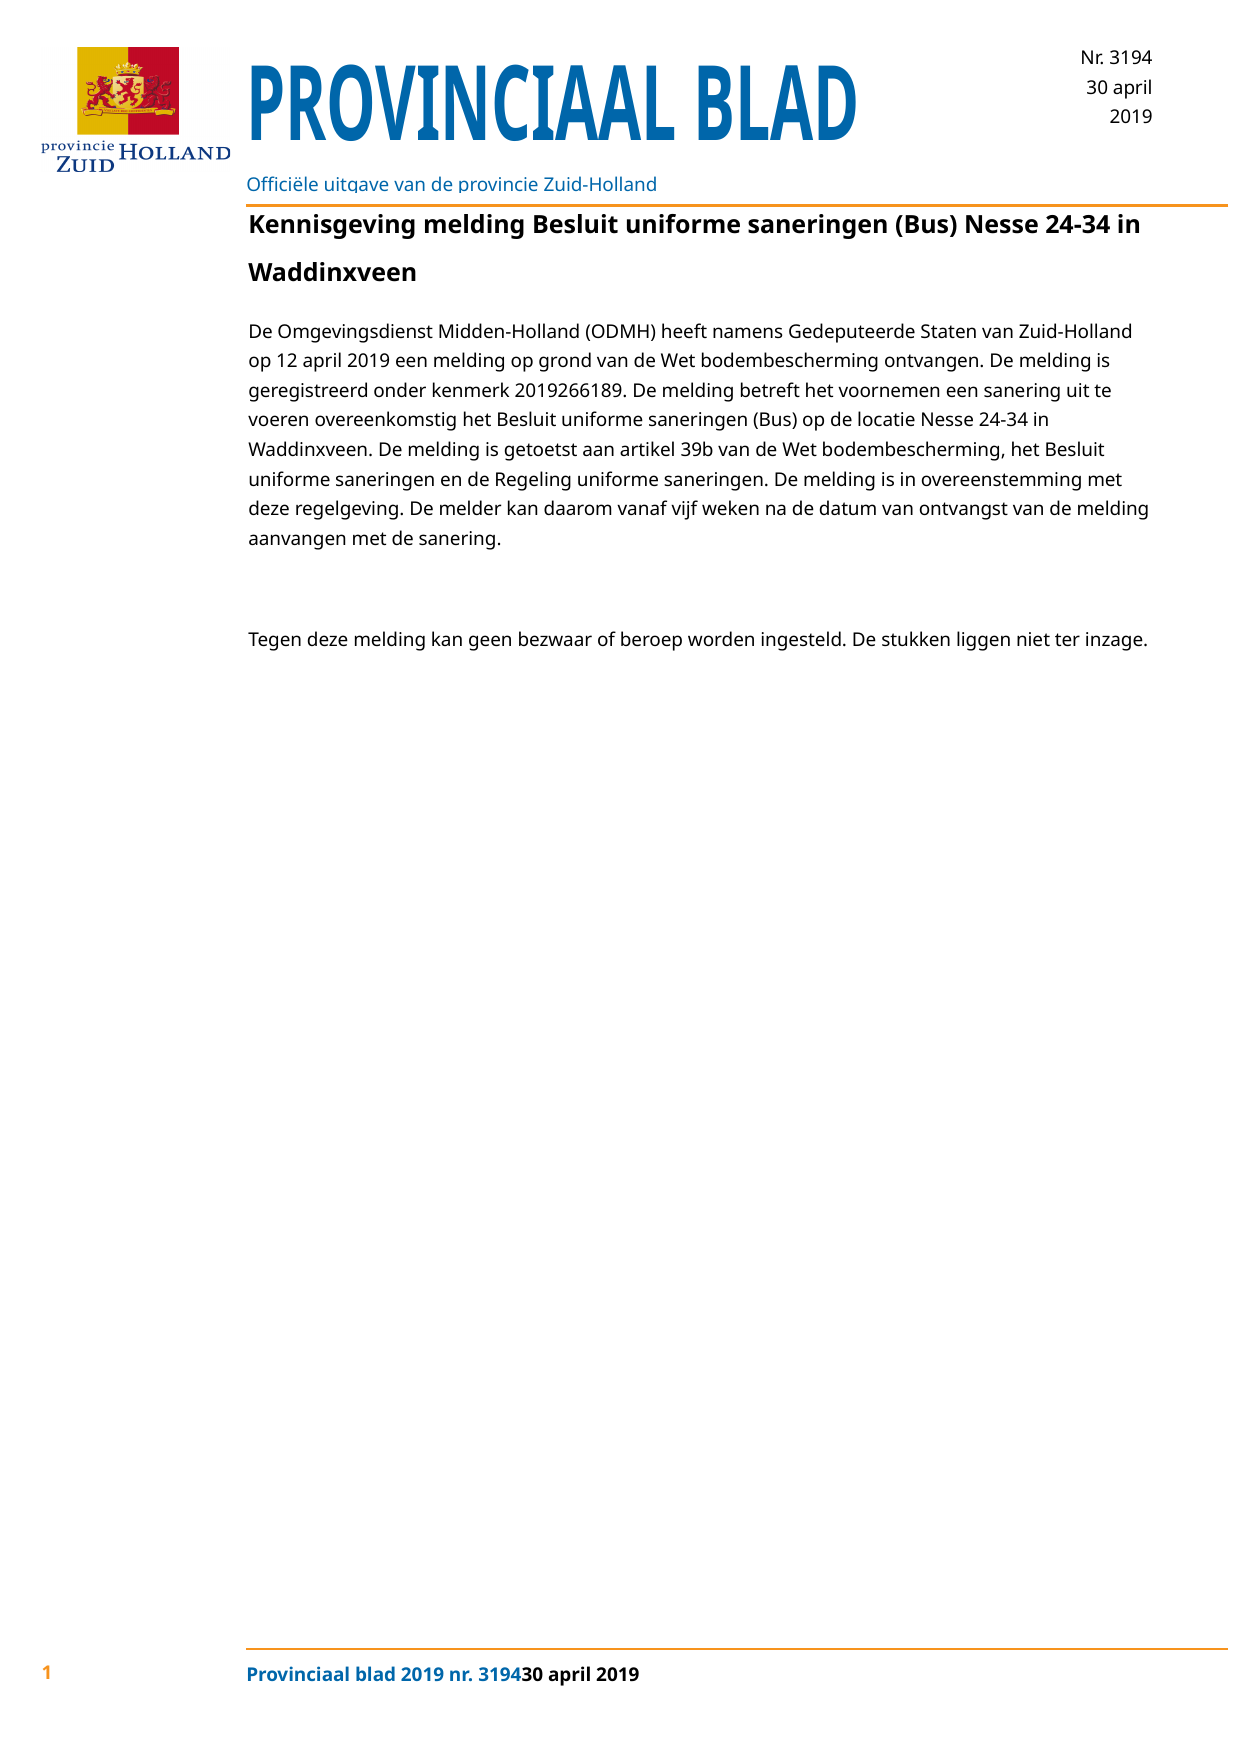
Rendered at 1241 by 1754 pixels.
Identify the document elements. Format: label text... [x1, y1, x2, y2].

text Tegen deze melding kan geen bezwaar of beroep worden ingesteld. De stukken liggen niet ter inzage. [248, 626, 1152, 652]
text De Omgevingsdienst Midden-Holland (ODMH) heeft namens Gedeputeerde Staten van Zuid-Holland op 12 april 2019 een melding op grond van de Wet bodembescherming ontvangen. De melding is geregistreerd onder kenmerk 2019266189. De melding betreft het voornemen een sanering uit te voeren overeenkomstig het Besluit uniforme saneringen (Bus) op de locatie Nesse 24-34 in Waddinxveen. De melding is getoetst aan artikel 39b van de Wet bodembescherming, het Besluit uniforme saneringen en de Regeling uniforme saneringen. De melding is in overeenstemming met deze regelgeving. De melder kan daarom vanaf vijf weken na de datum van ontvangst van de melding aanvangen met de sanering. [248, 318, 1152, 551]
text Kennisgeving melding Besluit uniforme saneringen (Bus) Nesse 24-34 in Waddinxveen [248, 207, 1152, 288]
picture [41, 47, 231, 172]
